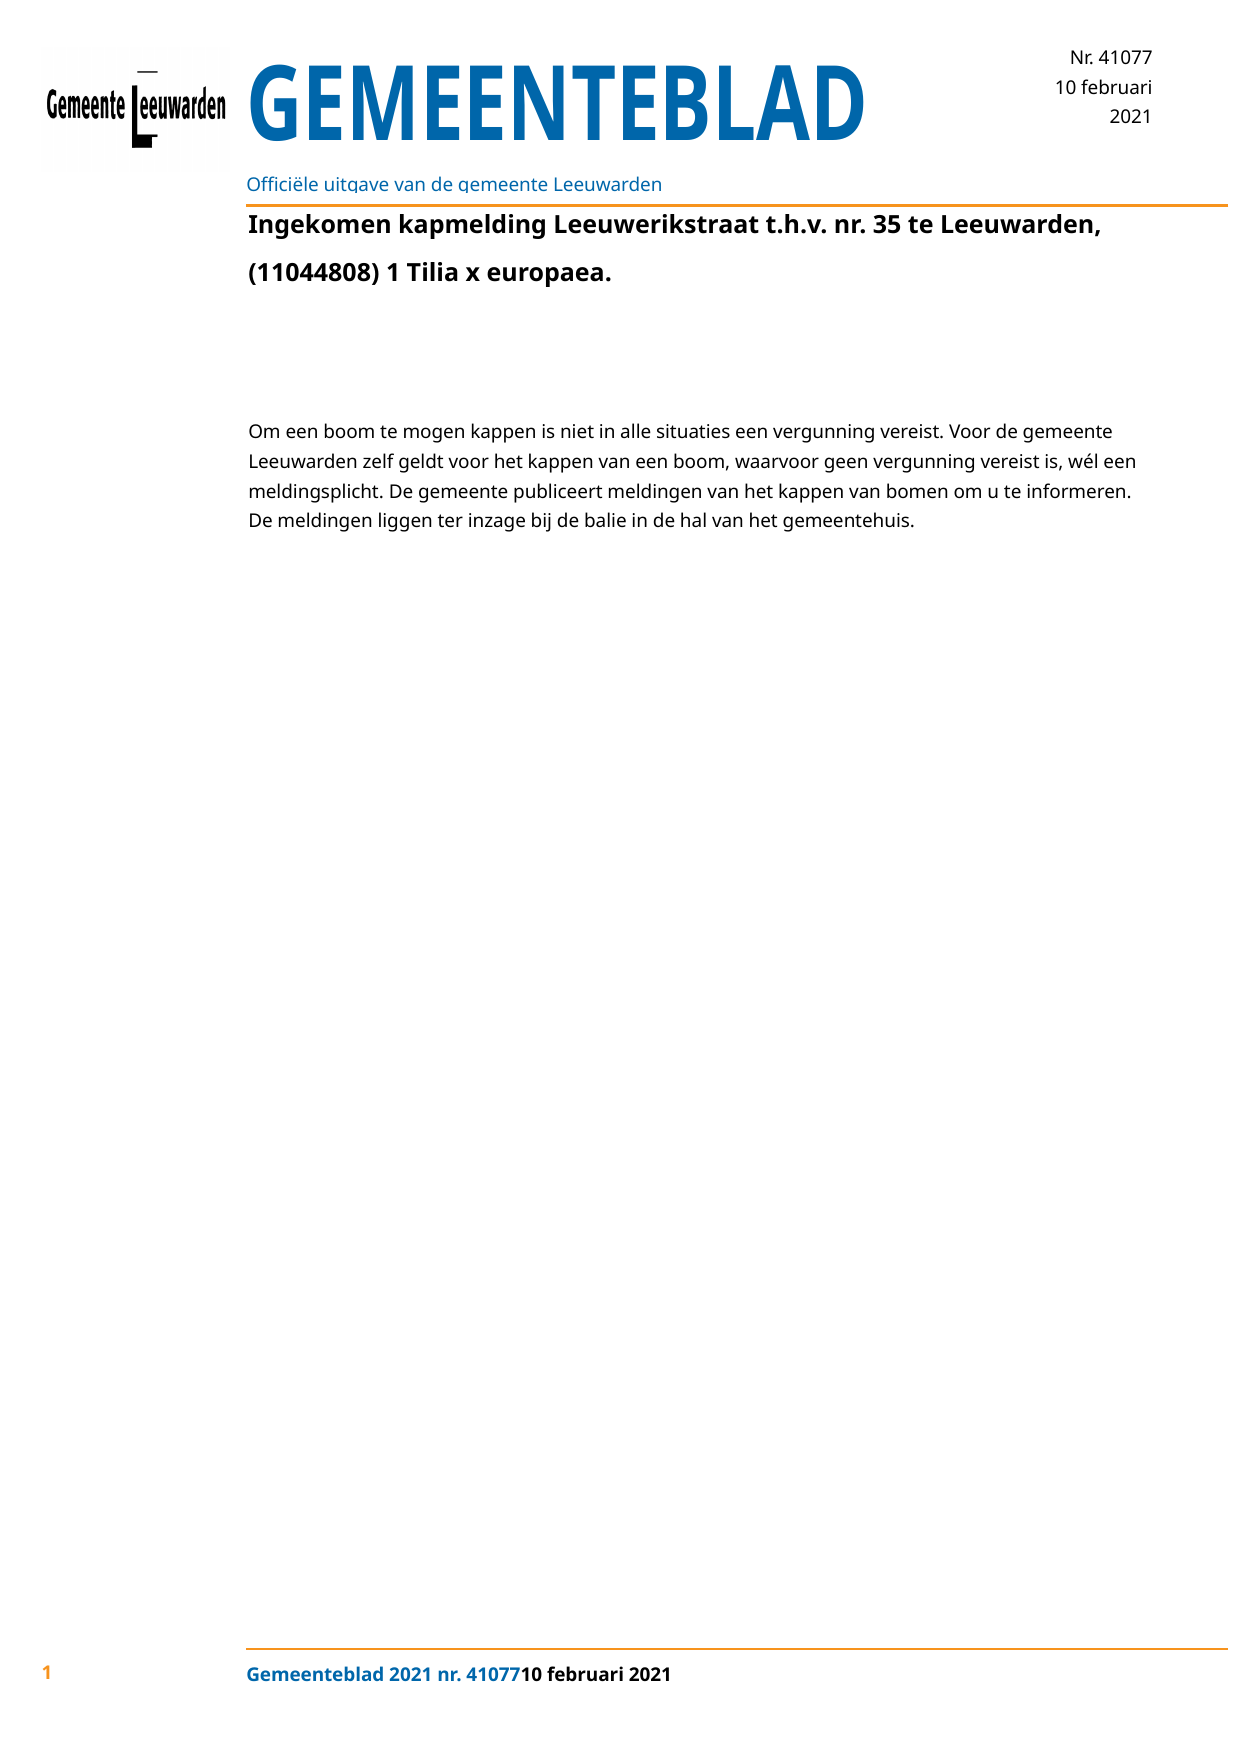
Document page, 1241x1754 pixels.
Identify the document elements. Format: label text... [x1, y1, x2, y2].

picture [41, 47, 231, 172]
text Ingekomen kapmelding Leeuwerikstraat t.h.v. nr. 35 te Leeuwarden, (11044808) 1 Tilia x europaea. [248, 207, 1152, 288]
text Om een boom te mogen kappen is niet in alle situaties een vergunning vereist. Voor de gemeente Leeuwarden zelf geldt voor het kappen van een boom, waarvoor geen vergunning vereist is, wél een meldingsplicht. De gemeente publiceert meldingen van het kappen van bomen om u te informeren. De meldingen liggen ter inzage bij de balie in de hal van het gemeentehuis. [248, 419, 1152, 533]
